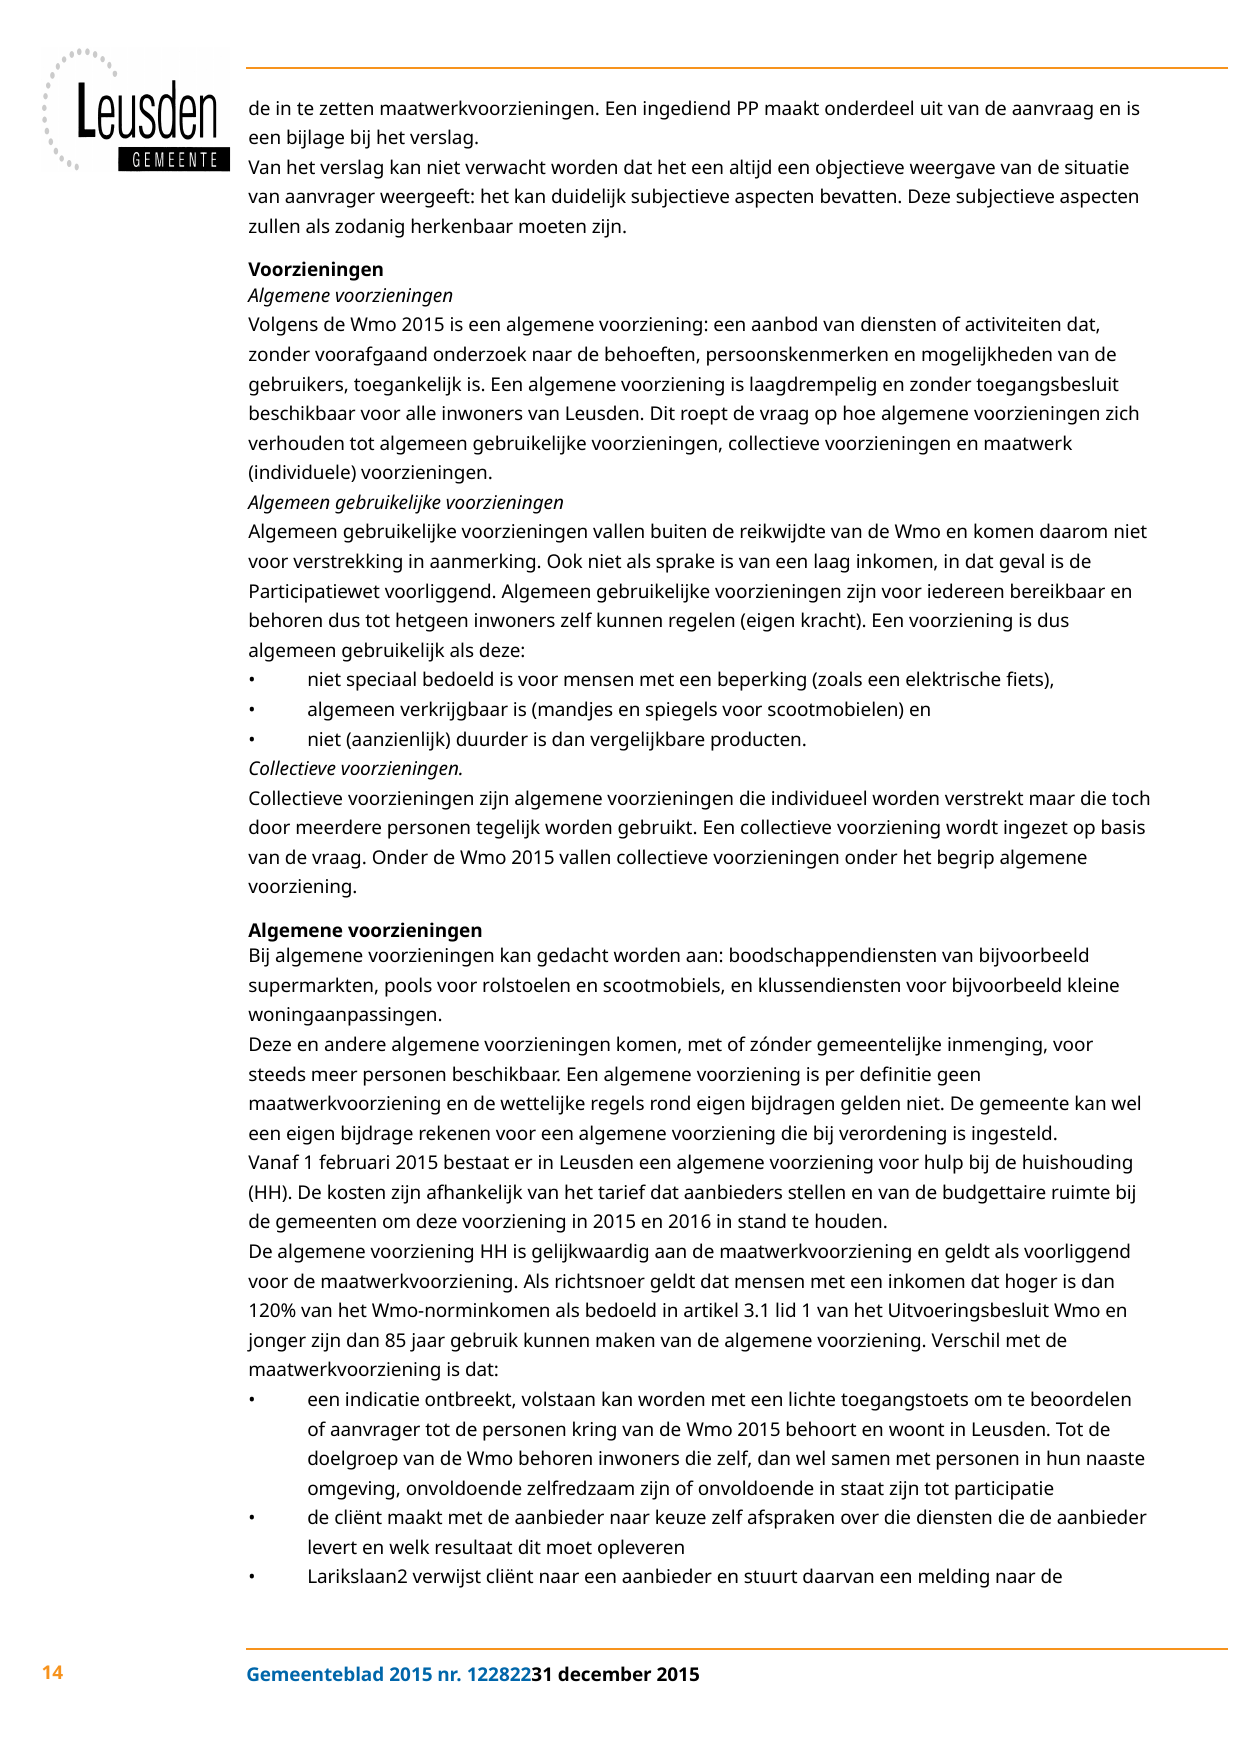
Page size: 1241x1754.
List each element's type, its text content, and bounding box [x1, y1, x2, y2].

picture [41, 47, 231, 172]
list algemeen verkrijgbaar is (mandjes en spiegels voor scootmobielen) en [248, 696, 1152, 722]
list een indicatie ontbreekt, volstaan kan worden met een lichte toegangstoets om te beoordelen of aanvrager tot de personen kring van de Wmo 2015 behoort en woont in Leusden. Tot de doelgroep van de Wmo behoren inwoners die zelf, dan wel samen met personen in hun naaste omgeving, onvoldoende zelfredzaam zijn of onvoldoende in staat zijn tot participatie [248, 1386, 1152, 1501]
text Collectieve voorzieningen zijn algemene voorzieningen die individueel worden verstrekt maar die toch door meerdere personen tegelijk worden gebruikt. Een collectieve voorziening wordt ingezet op basis van de vraag. Onder de Wmo 2015 vallen collectieve voorzieningen onder het begrip algemene voorziening. [248, 785, 1152, 899]
text Bij algemene voorzieningen kan gedacht worden aan: boodschappendiensten van bijvoorbeeld supermarkten, pools voor rolstoelen en scootmobiels, en klussendiensten voor bijvoorbeeld kleine woningaanpassingen. [248, 942, 1152, 1027]
text Van het verslag kan niet verwacht worden dat het een altijd een objectieve weergave van de situatie van aanvrager weergeeft: het kan duidelijk subjectieve aspecten bevatten. Deze subjectieve aspecten zullen als zodanig herkenbaar moeten zijn. [248, 154, 1152, 239]
text de in te zetten maatwerkvoorzieningen. Een ingediend PP maakt onderdeel uit van de aanvraag en is een bijlage bij het verslag. [248, 95, 1152, 150]
text Algemeen gebruikelijke voorzieningen [248, 489, 1152, 515]
text Algemeen gebruikelijke voorzieningen vallen buiten de reikwijdte van de Wmo en komen daarom niet voor verstrekking in aanmerking. Ook niet als sprake is van een laag inkomen, in dat geval is de Participatiewet voorliggend. Algemeen gebruikelijke voorzieningen zijn voor iedereen bereikbaar en behoren dus tot hetgeen inwoners zelf kunnen regelen (eigen kracht). Een voorziening is dus algemeen gebruikelijk als deze: [248, 519, 1152, 663]
text Algemene voorzieningen [248, 917, 1152, 942]
text De algemene voorziening HH is gelijkwaardig aan de maatwerkvoorziening en geldt als voorliggend voor de maatwerkvoorziening. Als richtsnoer geldt dat mensen met een inkomen dat hoger is dan 120% van het Wmo-norminkomen als bedoeld in artikel 3.1 lid 1 van het Uitvoeringsbesluit Wmo en jonger zijn dan 85 jaar gebruik kunnen maken van de algemene voorziening. Verschil met de maatwerkvoorziening is dat: [248, 1238, 1152, 1382]
list de cliënt maakt met de aanbieder naar keuze zelf afspraken over die diensten die de aanbieder levert en welk resultaat dit moet opleveren [248, 1504, 1152, 1560]
text Vanaf 1 februari 2015 bestaat er in Leusden een algemene voorziening voor hulp bij de huishouding (HH). De kosten zijn afhankelijk van het tarief dat aanbieders stellen en van de budgettaire ruimte bij de gemeenten om deze voorziening in 2015 en 2016 in stand te houden. [248, 1149, 1152, 1234]
text Voorzieningen [248, 256, 1152, 282]
text Deze en andere algemene voorzieningen komen, met of zónder gemeentelijke inmenging, voor steeds meer personen beschikbaar. Een algemene voorziening is per definitie geen maatwerkvoorziening en de wettelijke regels rond eigen bijdragen gelden niet. De gemeente kan wel een eigen bijdrage rekenen voor een algemene voorziening die bij verordening is ingesteld. [248, 1031, 1152, 1146]
text Volgens de Wmo 2015 is een algemene voorziening: een aanbod van diensten of activiteiten dat, zonder voorafgaand onderzoek naar de behoeften, persoonskenmerken en mogelijkheden van de gebruikers, toegankelijk is. Een algemene voorziening is laagdrempelig en zonder toegangsbesluit beschikbaar voor alle inwoners van Leusden. Dit roept de vraag op hoe algemene voorzieningen zich verhouden tot algemeen gebruikelijke voorzieningen, collectieve voorzieningen en maatwerk (individuele) voorzieningen. [248, 312, 1152, 485]
text Collectieve voorzieningen. [248, 755, 1152, 781]
list Larikslaan2 verwijst cliënt naar een aanbieder en stuurt daarvan een melding naar de [248, 1564, 1152, 1589]
list niet (aanzienlijk) duurder is dan vergelijkbare producten. [248, 726, 1152, 751]
list niet speciaal bedoeld is voor mensen met een beperking (zoals een elektrische fiets), [248, 667, 1152, 692]
text Algemene voorzieningen [248, 282, 1152, 308]
